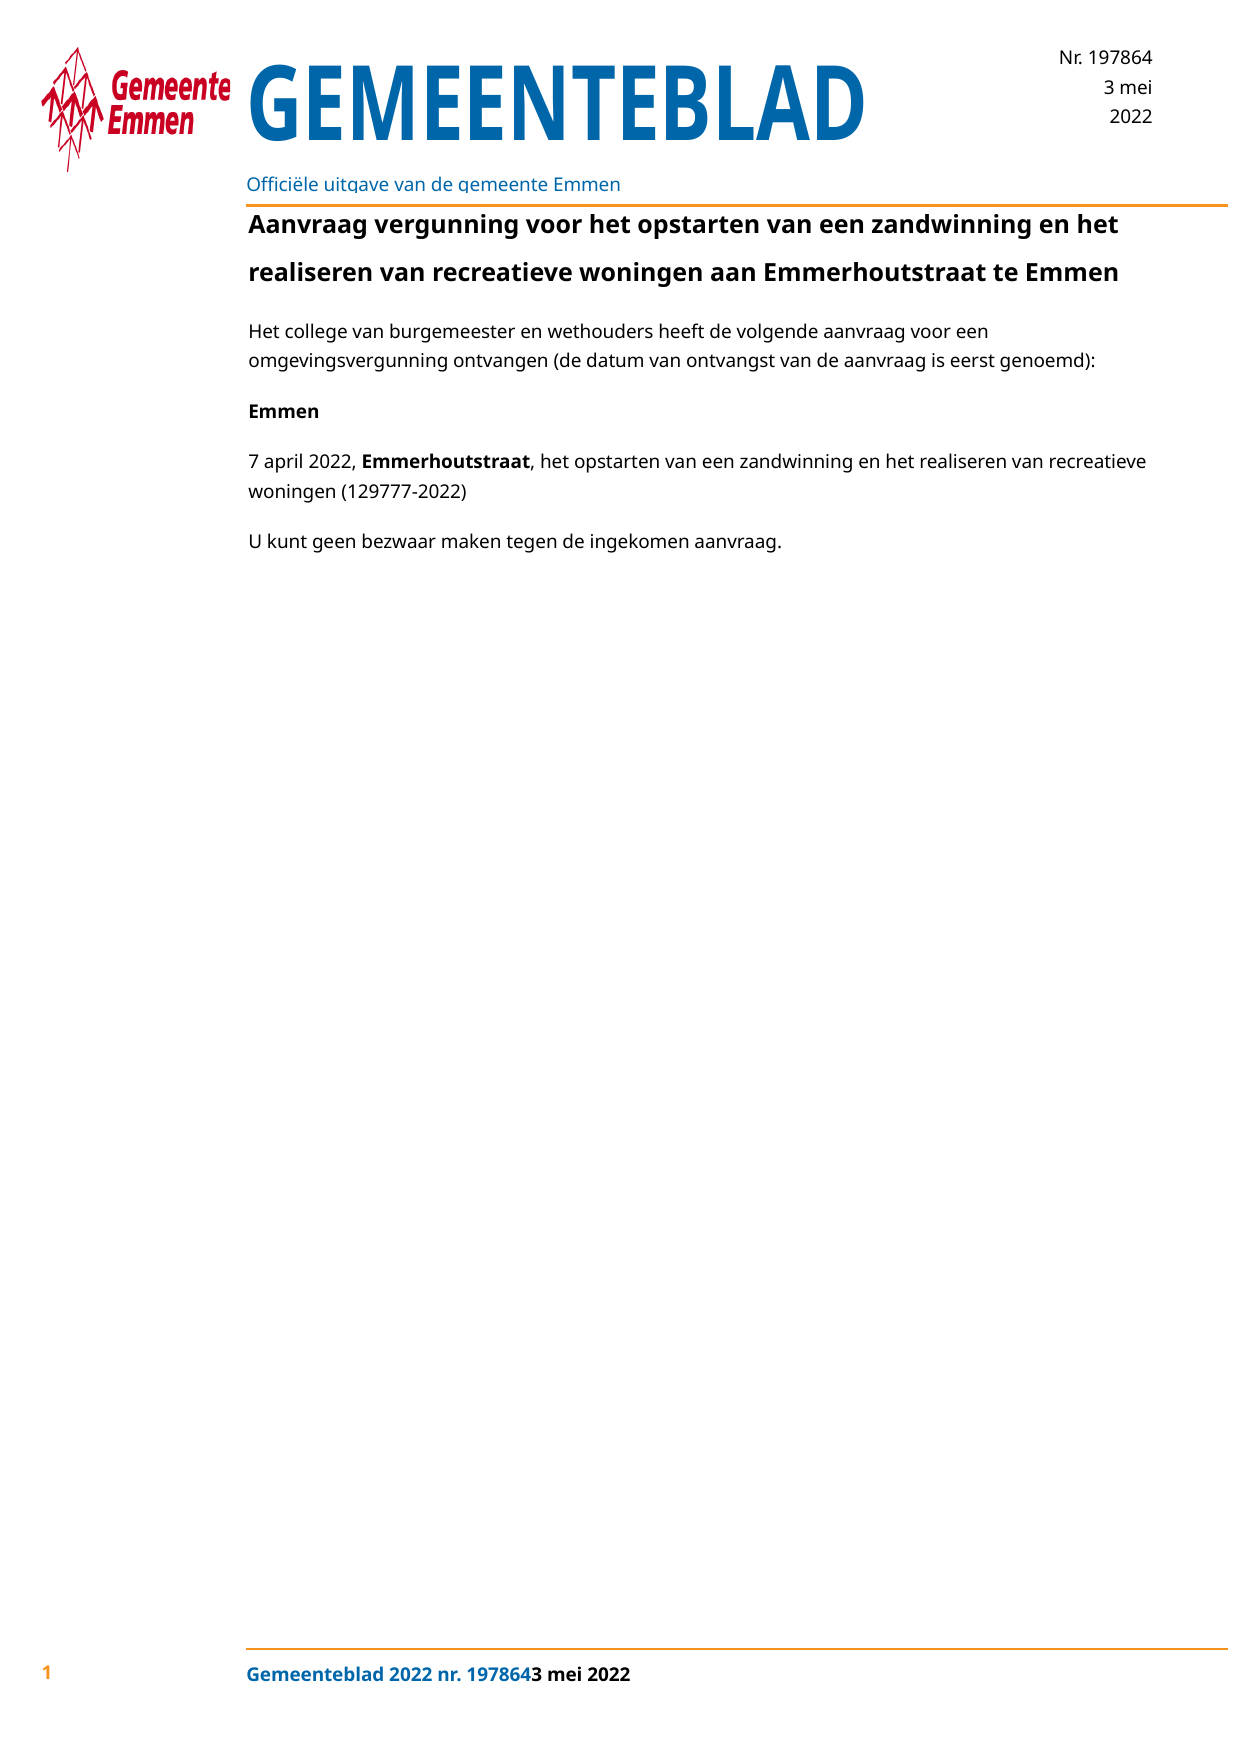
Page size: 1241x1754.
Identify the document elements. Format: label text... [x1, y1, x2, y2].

text Het college van burgemeester en wethouders heeft de volgende aanvraag voor een omgevingsvergunning ontvangen (de datum van ontvangst van de aanvraag is eerst genoemd): [248, 318, 1152, 373]
picture [41, 47, 231, 172]
text Aanvraag vergunning voor het opstarten van een zandwinning en het realiseren van recreatieve woningen aan Emmerhoutstraat te Emmen [248, 207, 1152, 288]
text Emmen [248, 398, 1152, 424]
text 7 april 2022, Emmerhoutstraat, het opstarten van een zandwinning en het realiseren van recreatieve woningen (129777-2022) [248, 448, 1152, 504]
text U kunt geen bezwaar maken tegen de ingekomen aanvraag. [248, 528, 1152, 554]
